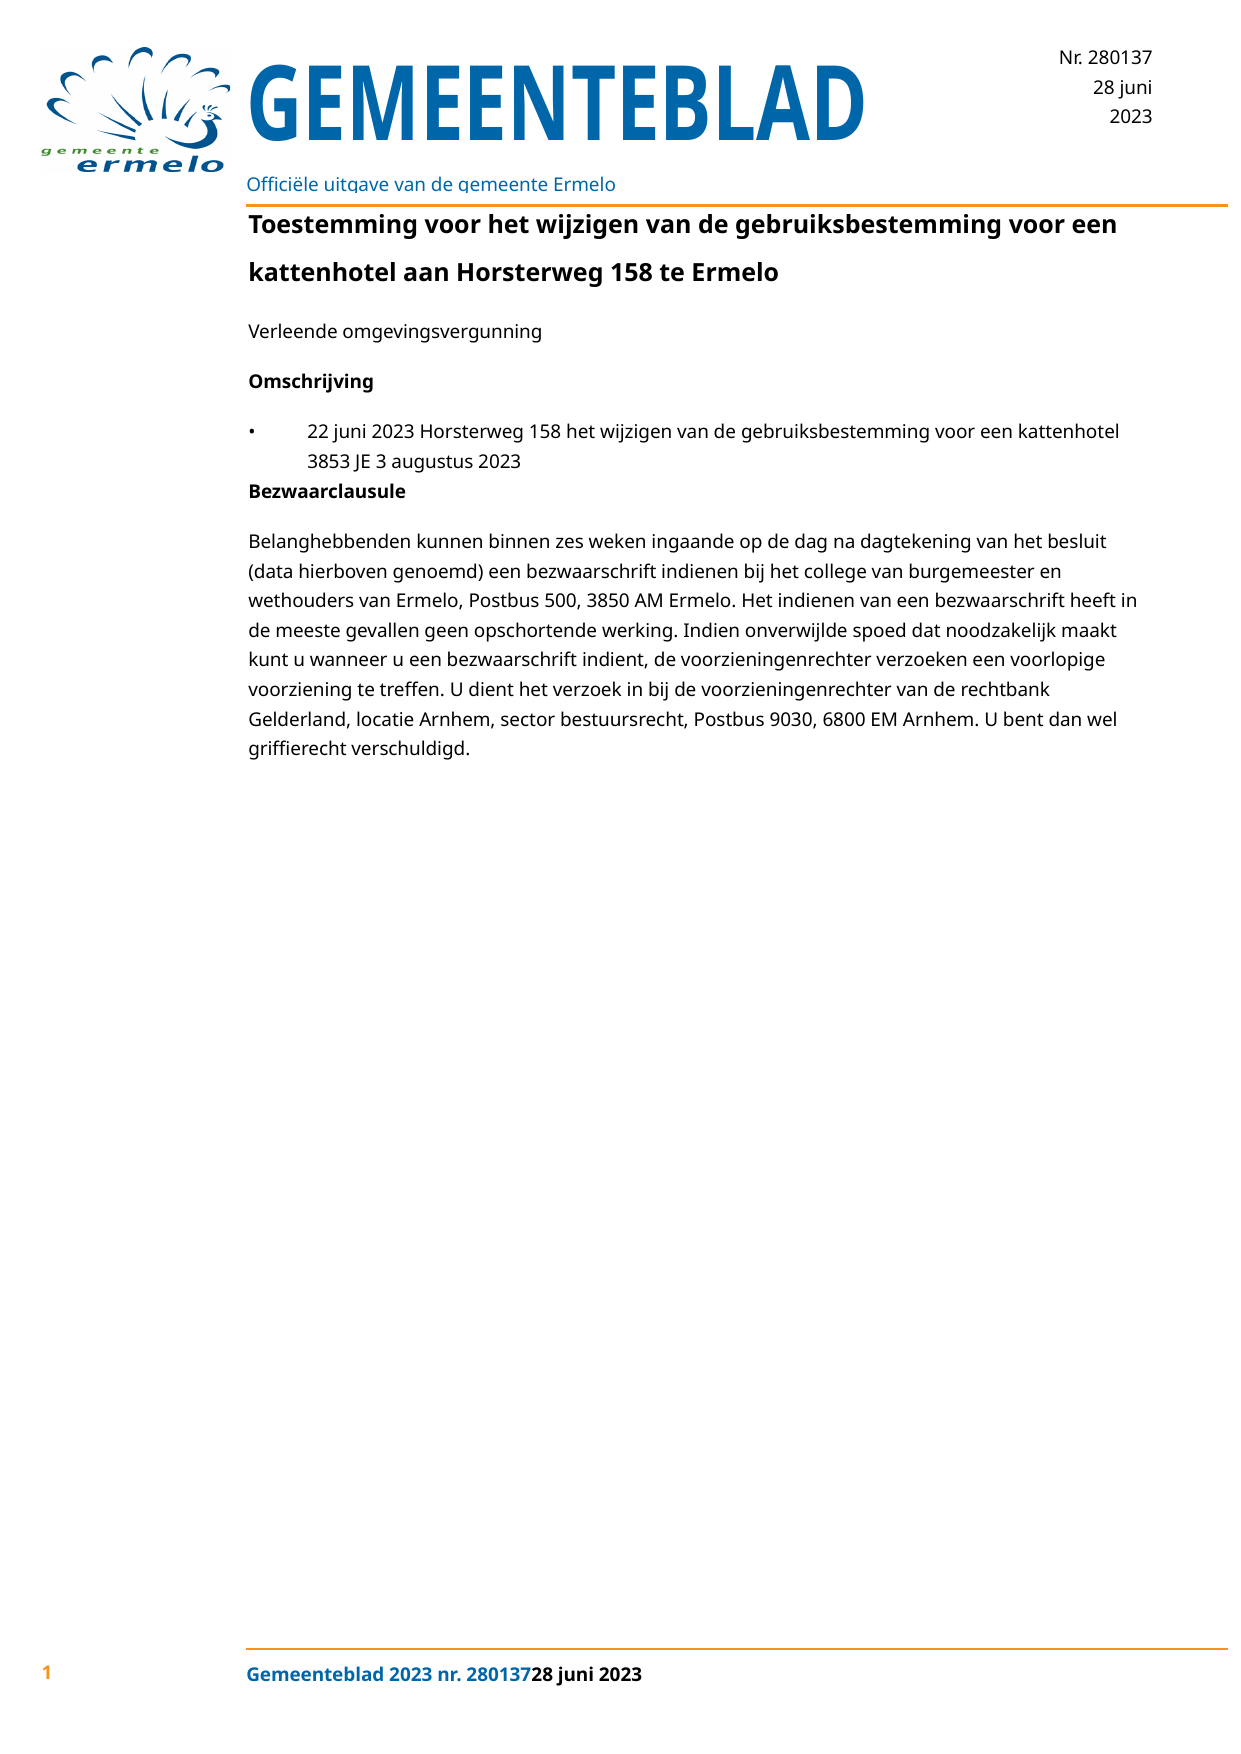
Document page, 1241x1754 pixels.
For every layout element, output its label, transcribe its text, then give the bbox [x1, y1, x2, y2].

list 22 juni 2023 Horsterweg 158 het wijzigen van de gebruiksbestemming voor een kattenhotel 3853 JE 3 augustus 2023 [248, 419, 1152, 474]
text Omschrijving [248, 368, 1152, 394]
picture [41, 47, 231, 172]
text Verleende omgevingsvergunning [248, 318, 1152, 344]
text Toestemming voor het wijzigen van de gebruiksbestemming voor een kattenhotel aan Horsterweg 158 te Ermelo [248, 207, 1152, 288]
text Belanghebbenden kunnen binnen zes weken ingaande op de dag na dagtekening van het besluit (data hierboven genoemd) een bezwaarschrift indienen bij het college van burgemeester en wethouders van Ermelo, Postbus 500, 3850 AM Ermelo. Het indienen van een bezwaarschrift heeft in de meeste gevallen geen opschortende werking. Indien onverwijlde spoed dat noodzakelijk maakt kunt u wanneer u een bezwaarschrift indient, de voorzieningenrechter verzoeken een voorlopige voorziening te treffen. U dient het verzoek in bij de voorzieningenrechter van de rechtbank Gelderland, locatie Arnhem, sector bestuursrecht, Postbus 9030, 6800 EM Arnhem. U bent dan wel griffierecht verschuldigd. [248, 528, 1152, 761]
text Bezwaarclausule [248, 478, 1152, 504]
